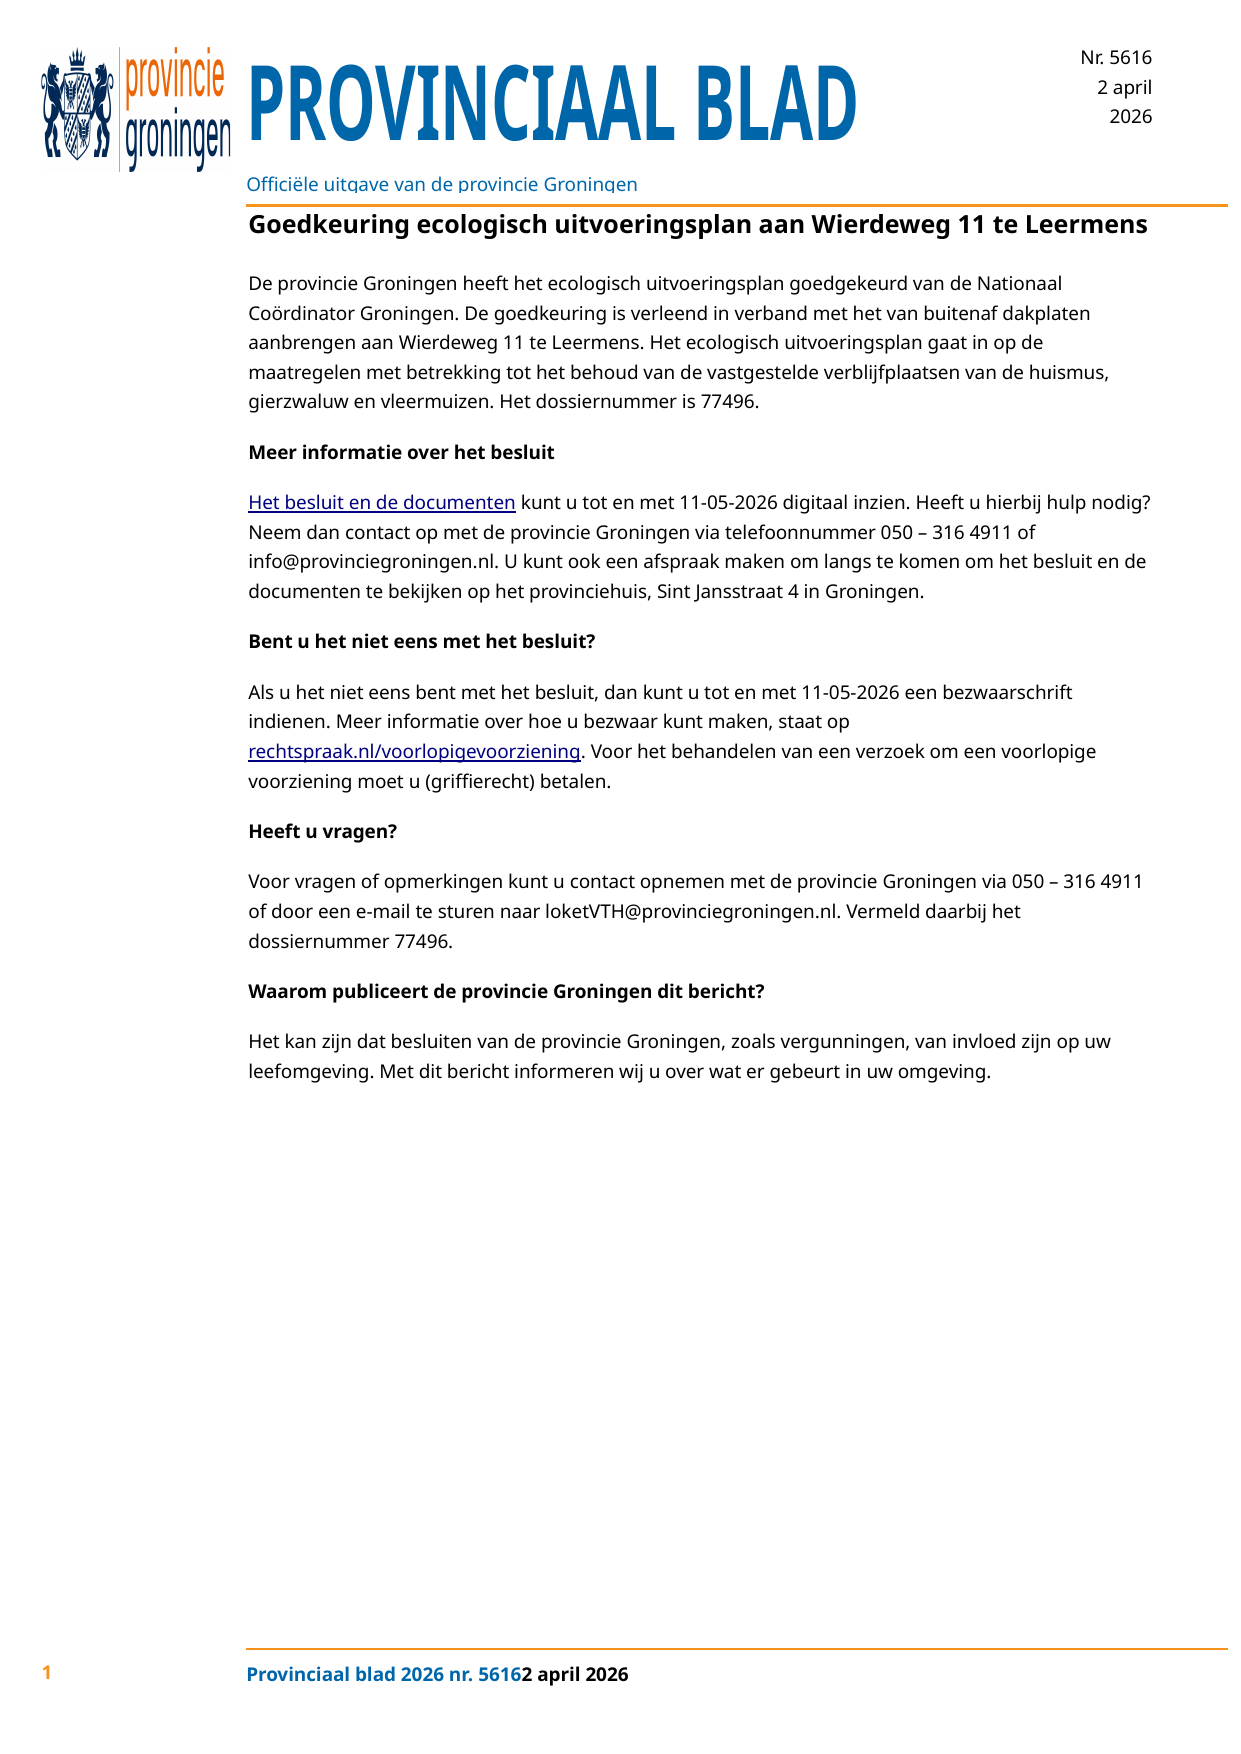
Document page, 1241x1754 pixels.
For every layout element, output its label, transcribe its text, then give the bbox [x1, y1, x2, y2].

text Bent u het niet eens met het besluit? [248, 629, 1152, 654]
picture [41, 47, 231, 172]
text Meer informatie over het besluit [248, 439, 1152, 465]
text Als u het niet eens bent met het besluit, dan kunt u tot en met 11-05-2026 een bezwaarschrift indienen. Meer informatie over hoe u bezwaar kunt maken, staat op rechtspraak.nl/voorlopigevoorziening. Voor het behandelen van een verzoek om een voorlopige voorziening moet u (griffierecht) betalen. [248, 679, 1152, 793]
text Waarom publiceert de provincie Groningen dit bericht? [248, 978, 1152, 1004]
text De provincie Groningen heeft het ecologisch uitvoeringsplan goedgekeurd van de Nationaal Coördinator Groningen. De goedkeuring is verleend in verband met het van buitenaf dakplaten aanbrengen aan Wierdeweg 11 te Leermens. Het ecologisch uitvoeringsplan gaat in op de maatregelen met betrekking tot het behoud van de vastgestelde verblijfplaatsen van de huismus, gierzwaluw en vleermuizen. Het dossiernummer is 77496. [248, 270, 1152, 414]
text Goedkeuring ecologisch uitvoeringsplan aan Wierdeweg 11 te Leermens [248, 207, 1152, 241]
text Het besluit en de documenten kunt u tot en met 11-05-2026 digitaal inzien. Heeft u hierbij hulp nodig? Neem dan contact op met de provincie Groningen via telefoonnummer 050 – 316 4911 of info@provinciegroningen.nl. U kunt ook een afspraak maken om langs te komen om het besluit en de documenten te bekijken op het provinciehuis, Sint Jansstraat 4 in Groningen. [248, 489, 1152, 604]
text Het kan zijn dat besluiten van de provincie Groningen, zoals vergunningen, van invloed zijn op uw leefomgeving. Met dit bericht informeren wij u over wat er gebeurt in uw omgeving. [248, 1029, 1152, 1084]
text Heeft u vragen? [248, 818, 1152, 844]
text Voor vragen of opmerkingen kunt u contact opnemen met de provincie Groningen via 050 – 316 4911 of door een e-mail te sturen naar loketVTH@provinciegroningen.nl. Vermeld daarbij het dossiernummer 77496. [248, 869, 1152, 953]
